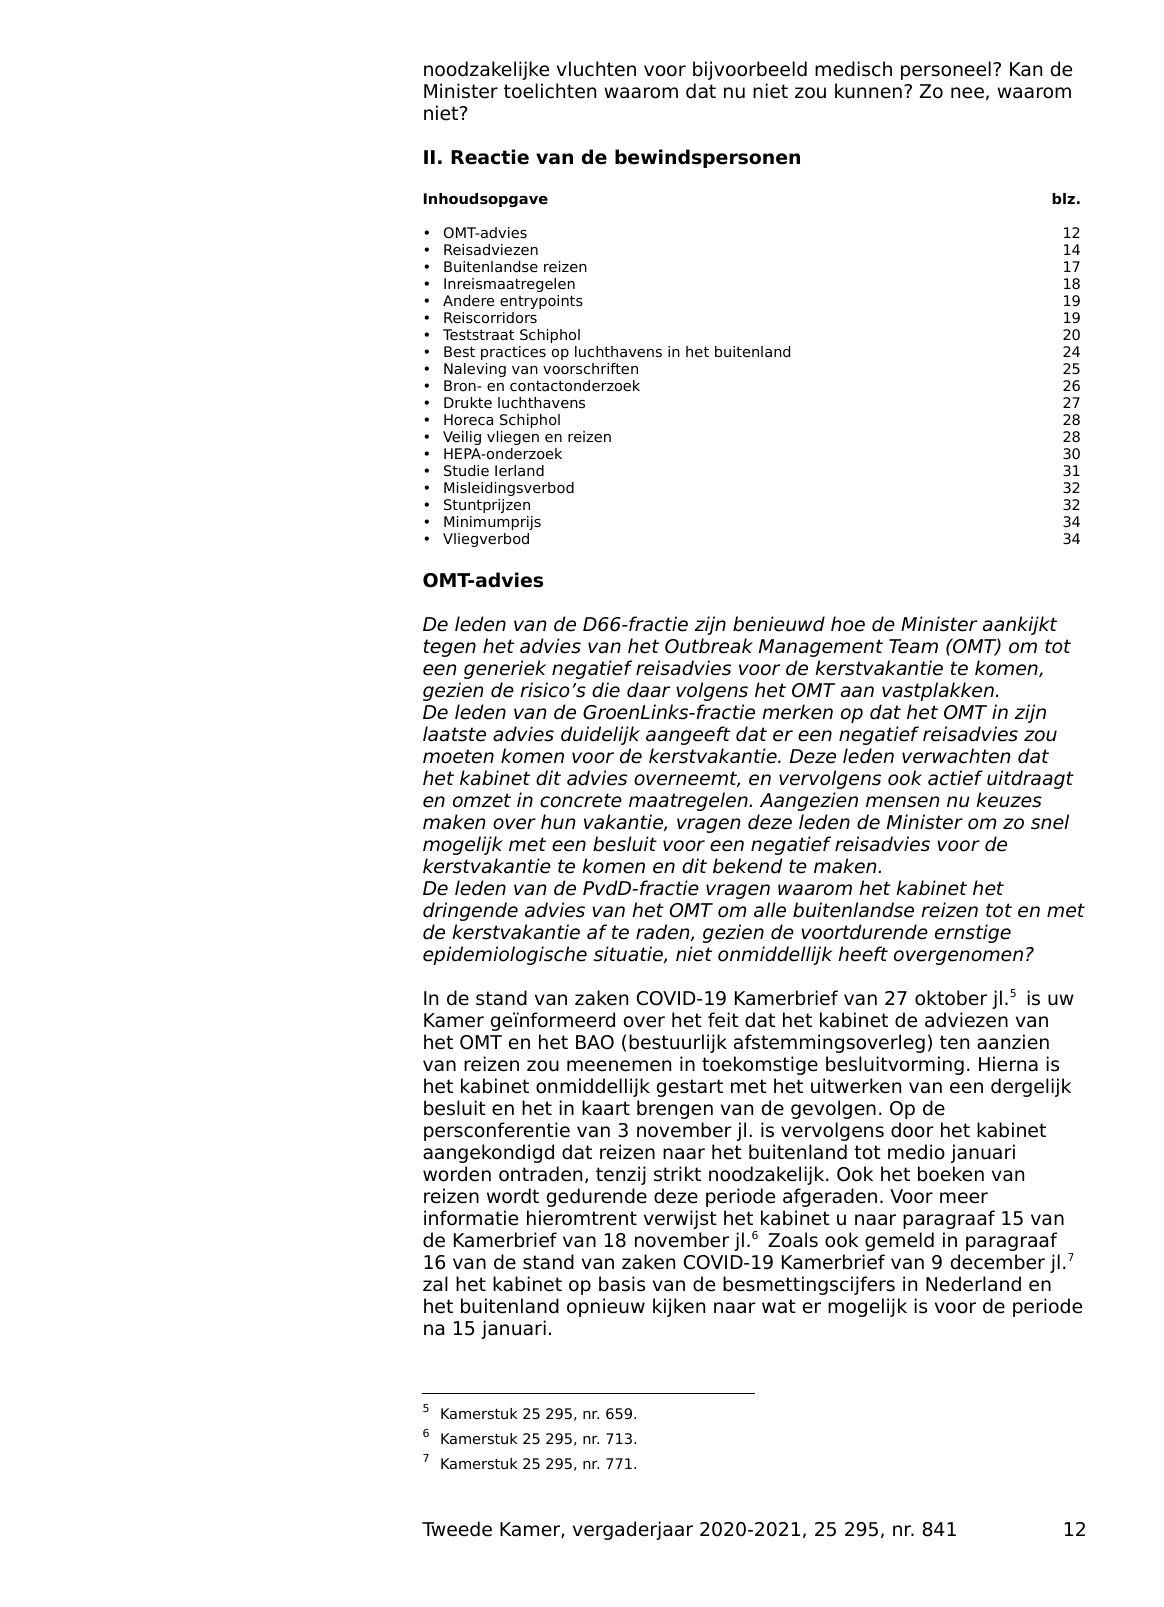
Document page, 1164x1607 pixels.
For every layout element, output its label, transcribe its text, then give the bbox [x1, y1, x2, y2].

text Kamerstuk 25 295, nr. 771. [422, 1452, 1087, 1474]
table_cell 19 [1028, 310, 1087, 327]
table_cell 14 [1028, 242, 1087, 259]
table_cell Bron- en contactonderzoek [437, 378, 1028, 395]
table_cell Horeca Schiphol [437, 412, 1028, 429]
table_cell • [422, 429, 437, 446]
table_cell 28 [1028, 412, 1087, 429]
table_cell • [422, 225, 437, 242]
table_cell 17 [1028, 259, 1087, 276]
table_cell Inreismaatregelen [437, 276, 1028, 293]
subtitle II. Reactie van de bewindspersonen [422, 147, 1087, 169]
table_cell • [422, 259, 437, 276]
table_cell Misleidingsverbod [437, 480, 1028, 497]
table_cell Vliegverbod [437, 531, 1028, 548]
table_cell • [422, 378, 437, 395]
table_cell Andere entrypoints [437, 293, 1028, 310]
table_cell 30 [1028, 446, 1087, 463]
table_cell Best practices op luchthavens in het buitenland [437, 344, 1028, 361]
table_cell 19 [1028, 293, 1087, 310]
table_cell • [422, 395, 437, 412]
table_cell 18 [1028, 276, 1087, 293]
table_cell • [422, 344, 437, 361]
table_cell [422, 208, 437, 225]
table_cell Stuntprijzen [437, 497, 1028, 514]
table_cell • [422, 293, 437, 310]
table_cell • [422, 497, 437, 514]
text noodzakelijke vluchten voor bijvoorbeeld medisch personeel? Kan de Minister toelichten waarom dat nu niet zou kunnen? Zo nee, waarom niet? [422, 59, 1087, 125]
table_cell 26 [1028, 378, 1087, 395]
table_cell Minimumprijs [437, 514, 1028, 531]
table_cell 28 [1028, 429, 1087, 446]
table_cell • [422, 463, 437, 480]
table_cell • [422, 310, 437, 327]
text Kamerstuk 25 295, nr. 659. [422, 1402, 1087, 1424]
table_cell 20 [1028, 327, 1087, 344]
table_cell • [422, 242, 437, 259]
table_header Inhoudsopgave [422, 191, 1028, 208]
table_cell HEPA-onderzoek [437, 446, 1028, 463]
table_header blz. [1028, 191, 1087, 208]
subtitle OMT-advies [422, 570, 1087, 592]
table_cell OMT-advies [437, 225, 1028, 242]
table_cell • [422, 531, 437, 548]
table_cell • [422, 480, 437, 497]
table_cell 31 [1028, 463, 1087, 480]
table_cell 32 [1028, 480, 1087, 497]
table_cell • [422, 327, 437, 344]
table_cell 32 [1028, 497, 1087, 514]
table_cell 24 [1028, 344, 1087, 361]
table_cell 12 [1028, 225, 1087, 242]
table_cell Reisadviezen [437, 242, 1028, 259]
table_cell Studie Ierland [437, 463, 1028, 480]
table_cell 34 [1028, 531, 1087, 548]
table_cell [437, 208, 1028, 225]
table_cell • [422, 446, 437, 463]
table_cell Buitenlandse reizen [437, 259, 1028, 276]
table_cell [1028, 208, 1087, 225]
table_cell • [422, 276, 437, 293]
table_cell • [422, 514, 437, 531]
table_cell 34 [1028, 514, 1087, 531]
text De leden van de GroenLinks-fractie merken op dat het OMT in zijn laatste advies duidelijk aangeeft dat er een negatief reisadvies zou moeten komen voor de kerstvakantie. Deze leden verwachten dat het kabinet dit advies overneemt, en vervolgens ook actief uitdraagt en omzet in concrete maatregelen. Aangezien mensen nu keuzes maken over hun vakantie, vragen deze leden de Minister om zo snel mogelijk met een besluit voor een negatief reisadvies voor de kerstvakantie te komen en dit bekend te maken. [422, 702, 1087, 878]
table_cell Naleving van voorschriften [437, 361, 1028, 378]
table_cell Drukte luchthavens [437, 395, 1028, 412]
text In de stand van zaken COVID-19 Kamerbrief van 27 oktober jl. is uw Kamer geïnformeerd over het feit dat het kabinet de adviezen van het OMT en het BAO (bestuurlijk afstemmingsoverleg) ten aanzien van reizen zou meenemen in toekomstige besluitvorming. Hierna is het kabinet onmiddellijk gestart met het uitwerken van een dergelijk besluit en het in kaart brengen van de gevolgen. Op de persconferentie van 3 november jl. is vervolgens door het kabinet aangekondigd dat reizen naar het buitenland tot medio januari worden ontraden, tenzij strikt noodzakelijk. Ook het boeken van reizen wordt gedurende deze periode afgeraden. Voor meer informatie hieromtrent verwijst het kabinet u naar paragraaf 15 van de Kamerbrief van 18 november jl. Zoals ook gemeld in paragraaf 16 van de stand van zaken COVID-19 Kamerbrief van 9 december jl. zal het kabinet op basis van de besmettingscijfers in Nederland en het buitenland opnieuw kijken naar wat er mogelijk is voor de periode na 15 januari. [422, 988, 1087, 1339]
table_cell 25 [1028, 361, 1087, 378]
table_cell • [422, 361, 437, 378]
table_cell Reiscorridors [437, 310, 1028, 327]
text Kamerstuk 25 295, nr. 713. [422, 1427, 1087, 1449]
table_cell • [422, 412, 437, 429]
table_cell 27 [1028, 395, 1087, 412]
text De leden van de D66-fractie zijn benieuwd hoe de Minister aankijkt tegen het advies van het Outbreak Management Team (OMT) om tot een generiek negatief reisadvies voor de kerstvakantie te komen, gezien de risico’s die daar volgens het OMT aan vastplakken. [422, 614, 1087, 702]
text De leden van de PvdD-fractie vragen waarom het kabinet het dringende advies van het OMT om alle buitenlandse reizen tot en met de kerstvakantie af te raden, gezien de voortdurende ernstige epidemiologische situatie, niet onmiddellijk heeft overgenomen? [422, 878, 1087, 966]
table_cell Veilig vliegen en reizen [437, 429, 1028, 446]
table_cell Teststraat Schiphol [437, 327, 1028, 344]
